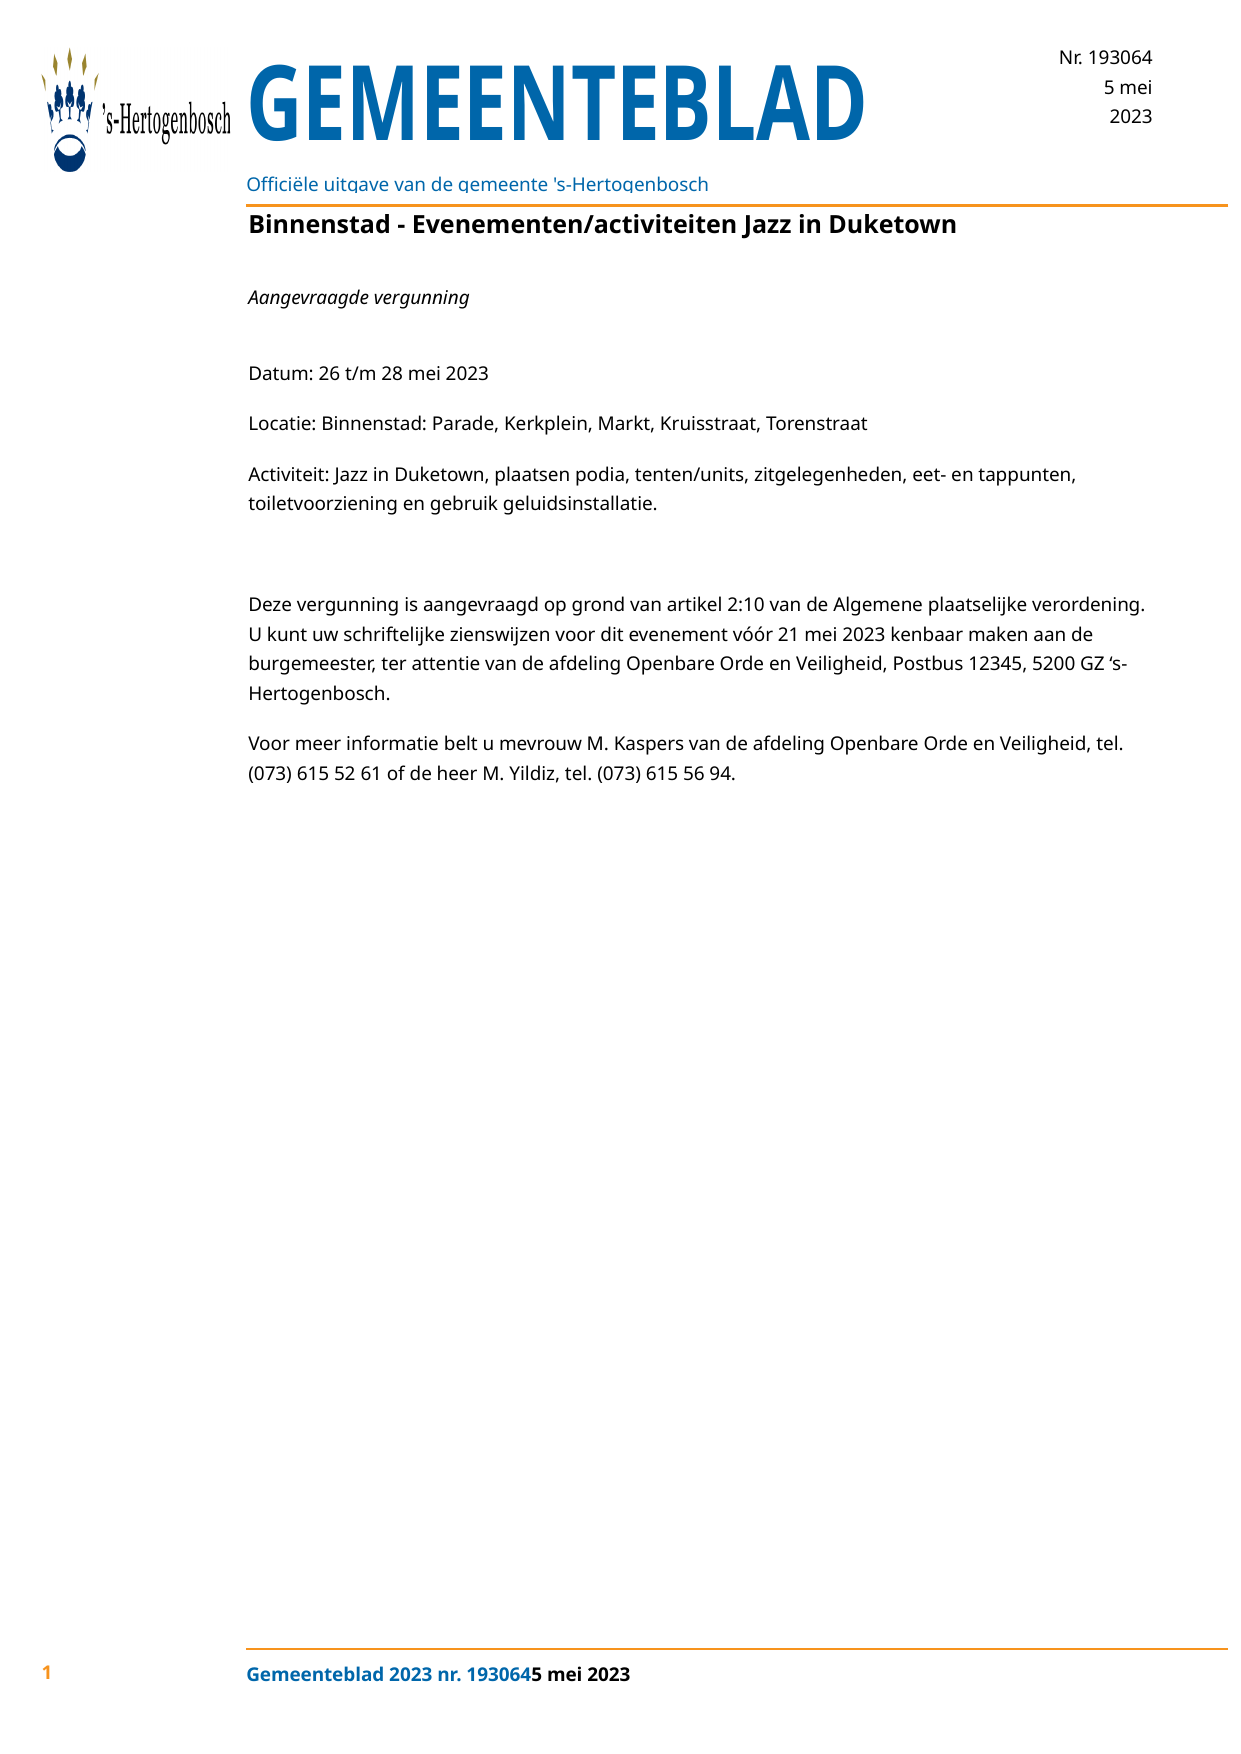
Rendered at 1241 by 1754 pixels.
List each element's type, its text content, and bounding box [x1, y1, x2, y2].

text Voor meer informatie belt u mevrouw M. Kaspers van de afdeling Openbare Orde en Veiligheid, tel. (073) 615 52 61 of de heer M. Yildiz, tel. (073) 615 56 94. [248, 730, 1152, 786]
text Datum: 26 t/m 28 mei 2023 [248, 360, 1152, 386]
picture [41, 47, 231, 172]
text Binnenstad - Evenementen/activiteiten Jazz in Duketown [248, 207, 1152, 241]
text Aangevraagde vergunning [248, 284, 1152, 309]
text Locatie: Binnenstad: Parade, Kerkplein, Markt, Kruisstraat, Torenstraat [248, 410, 1152, 436]
text Activiteit: Jazz in Duketown, plaatsen podia, tenten/units, zitgelegenheden, eet- en tappunten, toiletvoorziening en gebruik geluidsinstallatie. [248, 461, 1152, 516]
text Deze vergunning is aangevraagd op grond van artikel 2:10 van de Algemene plaatselijke verordening. U kunt uw schriftelijke zienswijzen voor dit evenement vóór 21 mei 2023 kenbaar maken aan de burgemeester, ter attentie van de afdeling Openbare Orde en Veiligheid, Postbus 12345, 5200 GZ ‘s-Hertogenbosch. [248, 591, 1152, 706]
